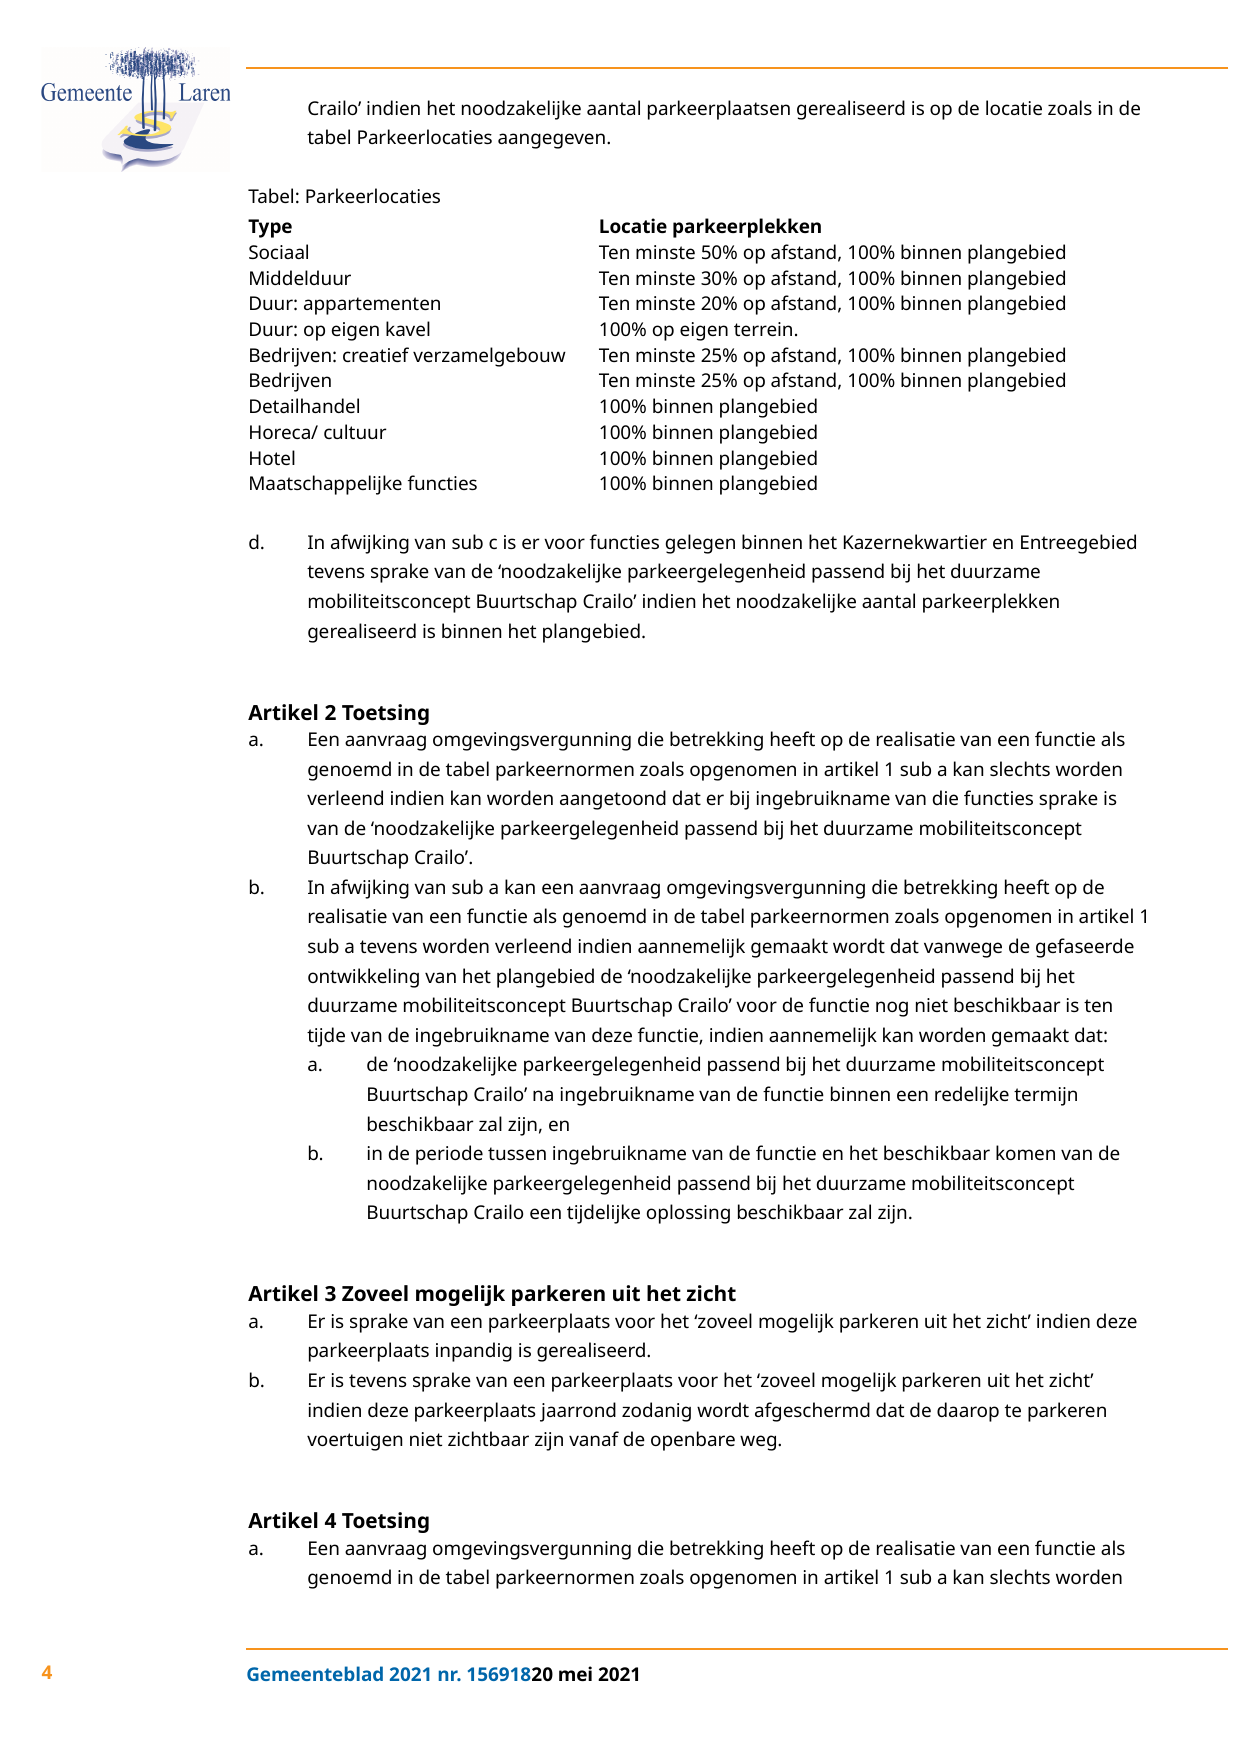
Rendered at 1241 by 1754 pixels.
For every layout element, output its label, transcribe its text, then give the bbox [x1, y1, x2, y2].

table_cell 100% binnen plangebied [599, 393, 1152, 419]
list Crailo’ indien het noodzakelijke aantal parkeerplaatsen gerealiseerd is op de locatie zoals in de tabel Parkeerlocaties aangegeven. [248, 95, 1152, 150]
table_cell Hotel [248, 445, 599, 471]
picture [41, 47, 231, 172]
list de ‘noodzakelijke parkeergelegenheid passend bij het duurzame mobiliteitsconcept Buurtschap Crailo’ na ingebruikname van de functie binnen een redelijke termijn beschikbaar zal zijn, en [307, 1052, 1152, 1137]
table_cell Ten minste 25% op afstand, 100% binnen plangebied [599, 368, 1152, 393]
table_cell Maatschappelijke functies [248, 471, 599, 526]
table_cell Bedrijven [248, 368, 599, 393]
text Artikel 4 Toetsing [248, 1506, 1152, 1535]
text Artikel 2 Toetsing [248, 698, 1152, 726]
table_cell 100% binnen plangebied [599, 419, 1152, 445]
table_header Locatie parkeerplekken [599, 213, 1152, 239]
table_cell Detailhandel [248, 393, 599, 419]
text Tabel: Parkeerlocaties [248, 183, 1152, 209]
text Artikel 3 Zoveel mogelijk parkeren uit het zicht [248, 1279, 1152, 1308]
table_cell Ten minste 50% op afstand, 100% binnen plangebied [599, 239, 1152, 265]
table_header Type [248, 213, 599, 239]
table_cell 100% op eigen terrein. [599, 316, 1152, 342]
table_cell Ten minste 25% op afstand, 100% binnen plangebied [599, 342, 1152, 368]
table_cell Horeca/ cultuur [248, 419, 599, 445]
table_cell Duur: appartementen [248, 290, 599, 316]
list In afwijking van sub c is er voor functies gelegen binnen het Kazernekwartier en Entreegebied tevens sprake van de ‘noodzakelijke parkeergelegenheid passend bij het duurzame mobiliteitsconcept Buurtschap Crailo’ indien het noodzakelijke aantal parkeerplekken gerealiseerd is binnen het plangebied. [248, 529, 1152, 643]
table_cell Middelduur [248, 265, 599, 290]
list Een aanvraag omgevingsvergunning die betrekking heeft op de realisatie van een functie als genoemd in de tabel parkeernormen zoals opgenomen in artikel 1 sub a kan slechts worden verleend indien kan worden aangetoond dat er bij ingebruikname van die functies sprake is van de ‘noodzakelijke parkeergelegenheid passend bij het duurzame mobiliteitsconcept Buurtschap Crailo’. [248, 726, 1152, 870]
list Er is tevens sprake van een parkeerplaats voor het ‘zoveel mogelijk parkeren uit het zicht’ indien deze parkeerplaats jaarrond zodanig wordt afgeschermd dat de daarop te parkeren voertuigen niet zichtbaar zijn vanaf de openbare weg. [248, 1367, 1152, 1452]
table_cell Ten minste 30% op afstand, 100% binnen plangebied [599, 265, 1152, 290]
table_cell Bedrijven: creatief verzamelgebouw [248, 342, 599, 368]
list In afwijking van sub a kan een aanvraag omgevingsvergunning die betrekking heeft op de realisatie van een functie als genoemd in de tabel parkeernormen zoals opgenomen in artikel 1 sub a tevens worden verleend indien aannemelijk gemaakt wordt dat vanwege de gefaseerde ontwikkeling van het plangebied de ‘noodzakelijke parkeergelegenheid passend bij het duurzame mobiliteitsconcept Buurtschap Crailo’ voor de functie nog niet beschikbaar is ten tijde van de ingebruikname van deze functie, indien aannemelijk kan worden gemaakt dat: [248, 874, 1152, 1048]
list Een aanvraag omgevingsvergunning die betrekking heeft op de realisatie van een functie als genoemd in de tabel parkeernormen zoals opgenomen in artikel 1 sub a kan slechts worden [248, 1535, 1152, 1590]
table_cell Ten minste 20% op afstand, 100% binnen plangebied [599, 290, 1152, 316]
table_cell Sociaal [248, 239, 599, 265]
table_cell Duur: op eigen kavel [248, 316, 599, 342]
table_cell 100% binnen plangebied [599, 445, 1152, 471]
list in de periode tussen ingebruikname van de functie en het beschikbaar komen van de noodzakelijke parkeergelegenheid passend bij het duurzame mobiliteitsconcept Buurtschap Crailo een tijdelijke oplossing beschikbaar zal zijn. [307, 1140, 1152, 1225]
table_cell 100% binnen plangebied [599, 471, 1152, 526]
list Er is sprake van een parkeerplaats voor het ‘zoveel mogelijk parkeren uit het zicht’ indien deze parkeerplaats inpandig is gerealiseerd. [248, 1308, 1152, 1363]
